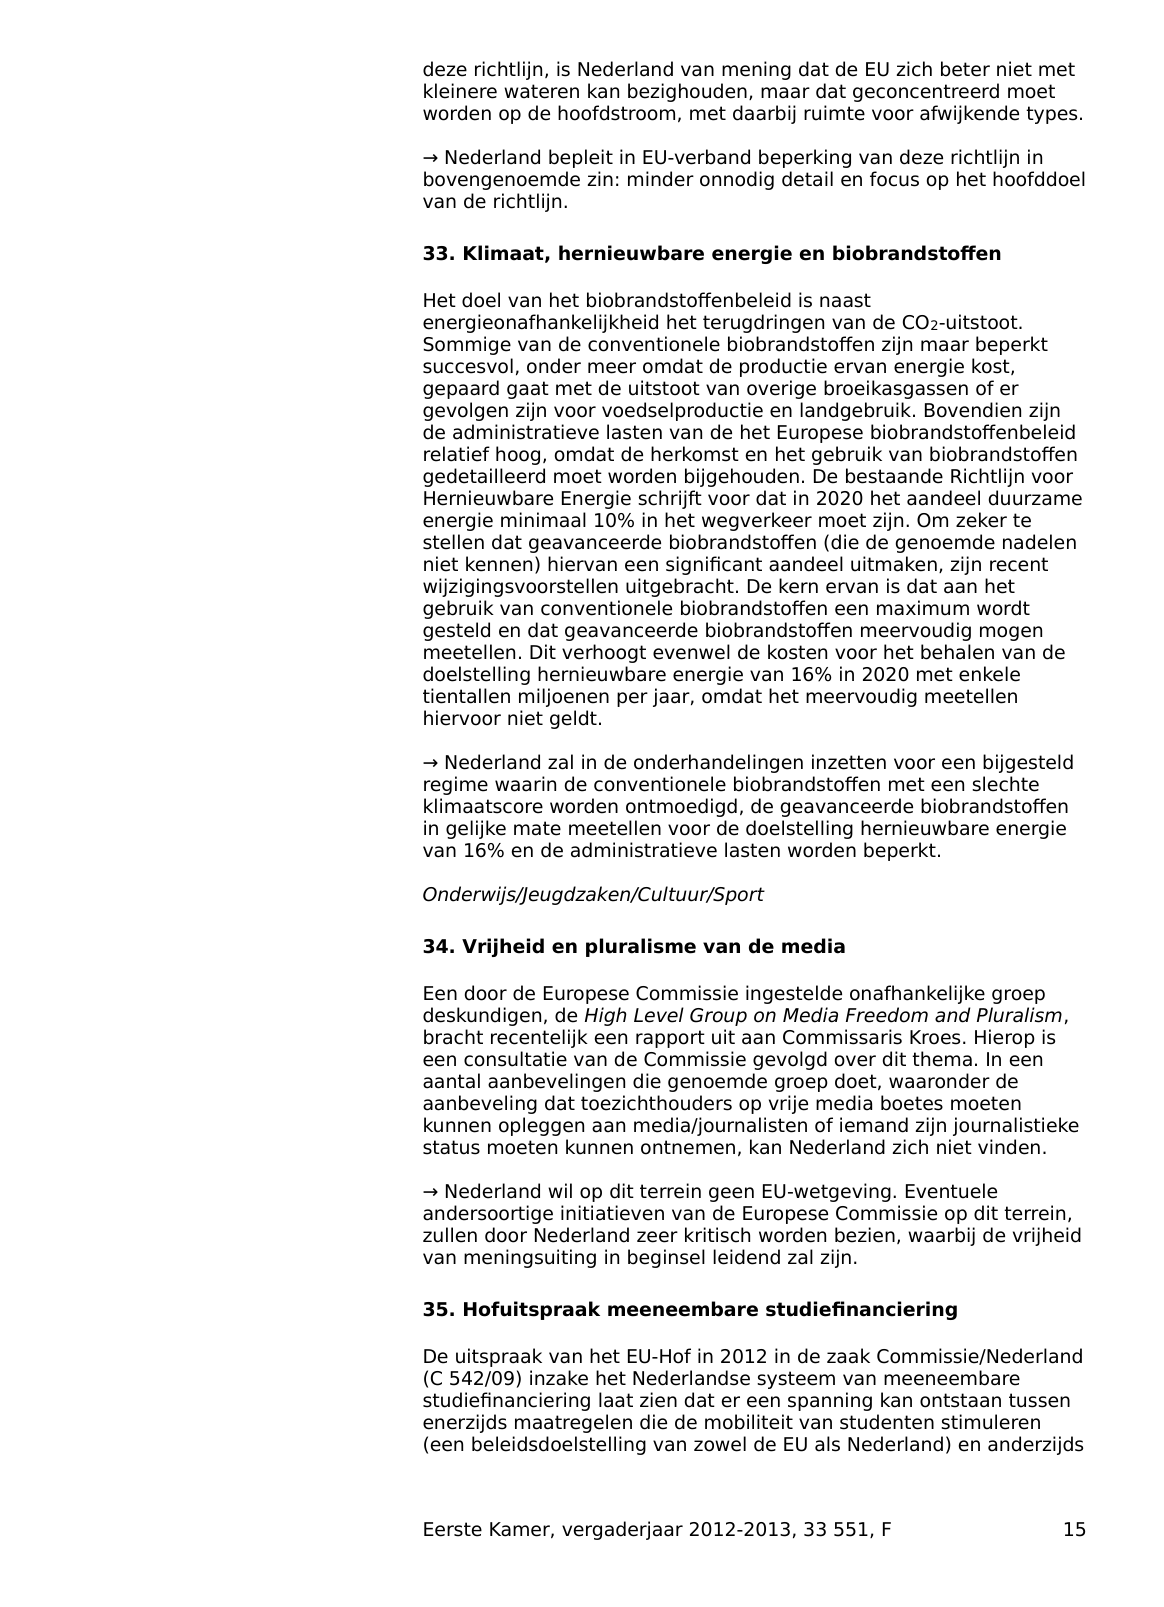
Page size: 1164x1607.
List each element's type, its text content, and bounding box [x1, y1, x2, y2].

subtitle 35. Hofuitspraak meeneembare studiefinanciering [422, 1299, 1087, 1321]
subtitle 33. Klimaat, hernieuwbare energie en biobrandstoffen [422, 243, 1087, 265]
text De uitspraak van het EU-Hof in 2012 in de zaak Commissie/Nederland (C 542/09) inzake het Nederlandse systeem van meeneembare studiefinanciering laat zien dat er een spanning kan ontstaan tussen enerzijds maatregelen die de mobiliteit van studenten stimuleren (een beleidsdoelstelling van zowel de EU als Nederland) en anderzijds [422, 1346, 1087, 1456]
text → Nederland zal in de onderhandelingen inzetten voor een bijgesteld regime waarin de conventionele biobrandstoffen met een slechte klimaatscore worden ontmoedigd, de geavanceerde biobrandstoffen in gelijke mate meetellen voor de doelstelling hernieuwbare energie van 16% en de administratieve lasten worden beperkt. [422, 752, 1087, 862]
text → Nederland wil op dit terrein geen EU-wetgeving. Eventuele andersoortige initiatieven van de Europese Commissie op dit terrein, zullen door Nederland zeer kritisch worden bezien, waarbij de vrijheid van meningsuiting in beginsel leidend zal zijn. [422, 1181, 1087, 1269]
subtitle 34. Vrijheid en pluralisme van de media [422, 936, 1087, 958]
text deze richtlijn, is Nederland van mening dat de EU zich beter niet met kleinere wateren kan bezighouden, maar dat geconcentreerd moet worden op de hoofdstroom, met daarbij ruimte voor afwijkende types. [422, 59, 1087, 125]
text Een door de Europese Commissie ingestelde onafhankelijke groep deskundigen, de High Level Group on Media Freedom and Pluralism, bracht recentelijk een rapport uit aan Commissaris Kroes. Hierop is een consultatie van de Commissie gevolgd over dit thema. In een aantal aanbevelingen die genoemde groep doet, waaronder de aanbeveling dat toezichthouders op vrije media boetes moeten kunnen opleggen aan media/journalisten of iemand zijn journalistieke status moeten kunnen ontnemen, kan Nederland zich niet vinden. [422, 983, 1087, 1159]
text → Nederland bepleit in EU-verband beperking van deze richtlijn in bovengenoemde zin: minder onnodig detail en focus op het hoofddoel van de richtlijn. [422, 147, 1087, 213]
text Het doel van het biobrandstoffenbeleid is naast energieonafhankelijkheid het terugdringen van de CO2-uitstoot. Sommige van de conventionele biobrandstoffen zijn maar beperkt succesvol, onder meer omdat de productie ervan energie kost, gepaard gaat met de uitstoot van overige broeikasgassen of er gevolgen zijn voor voedselproductie en landgebruik. Bovendien zijn de administratieve lasten van de het Europese biobrandstoffenbeleid relatief hoog, omdat de herkomst en het gebruik van biobrandstoffen gedetailleerd moet worden bijgehouden. De bestaande Richtlijn voor Hernieuwbare Energie schrijft voor dat in 2020 het aandeel duurzame energie minimaal 10% in het wegverkeer moet zijn. Om zeker te stellen dat geavanceerde biobrandstoffen (die de genoemde nadelen niet kennen) hiervan een significant aandeel uitmaken, zijn recent wijzigingsvoorstellen uitgebracht. De kern ervan is dat aan het gebruik van conventionele biobrandstoffen een maximum wordt gesteld en dat geavanceerde biobrandstoffen meervoudig mogen meetellen. Dit verhoogt evenwel de kosten voor het behalen van de doelstelling hernieuwbare energie van 16% in 2020 met enkele tientallen miljoenen per jaar, omdat het meervoudig meetellen hiervoor niet geldt. [422, 290, 1087, 730]
subtitle Onderwijs/Jeugdzaken/Cultuur/Sport [422, 884, 1087, 906]
